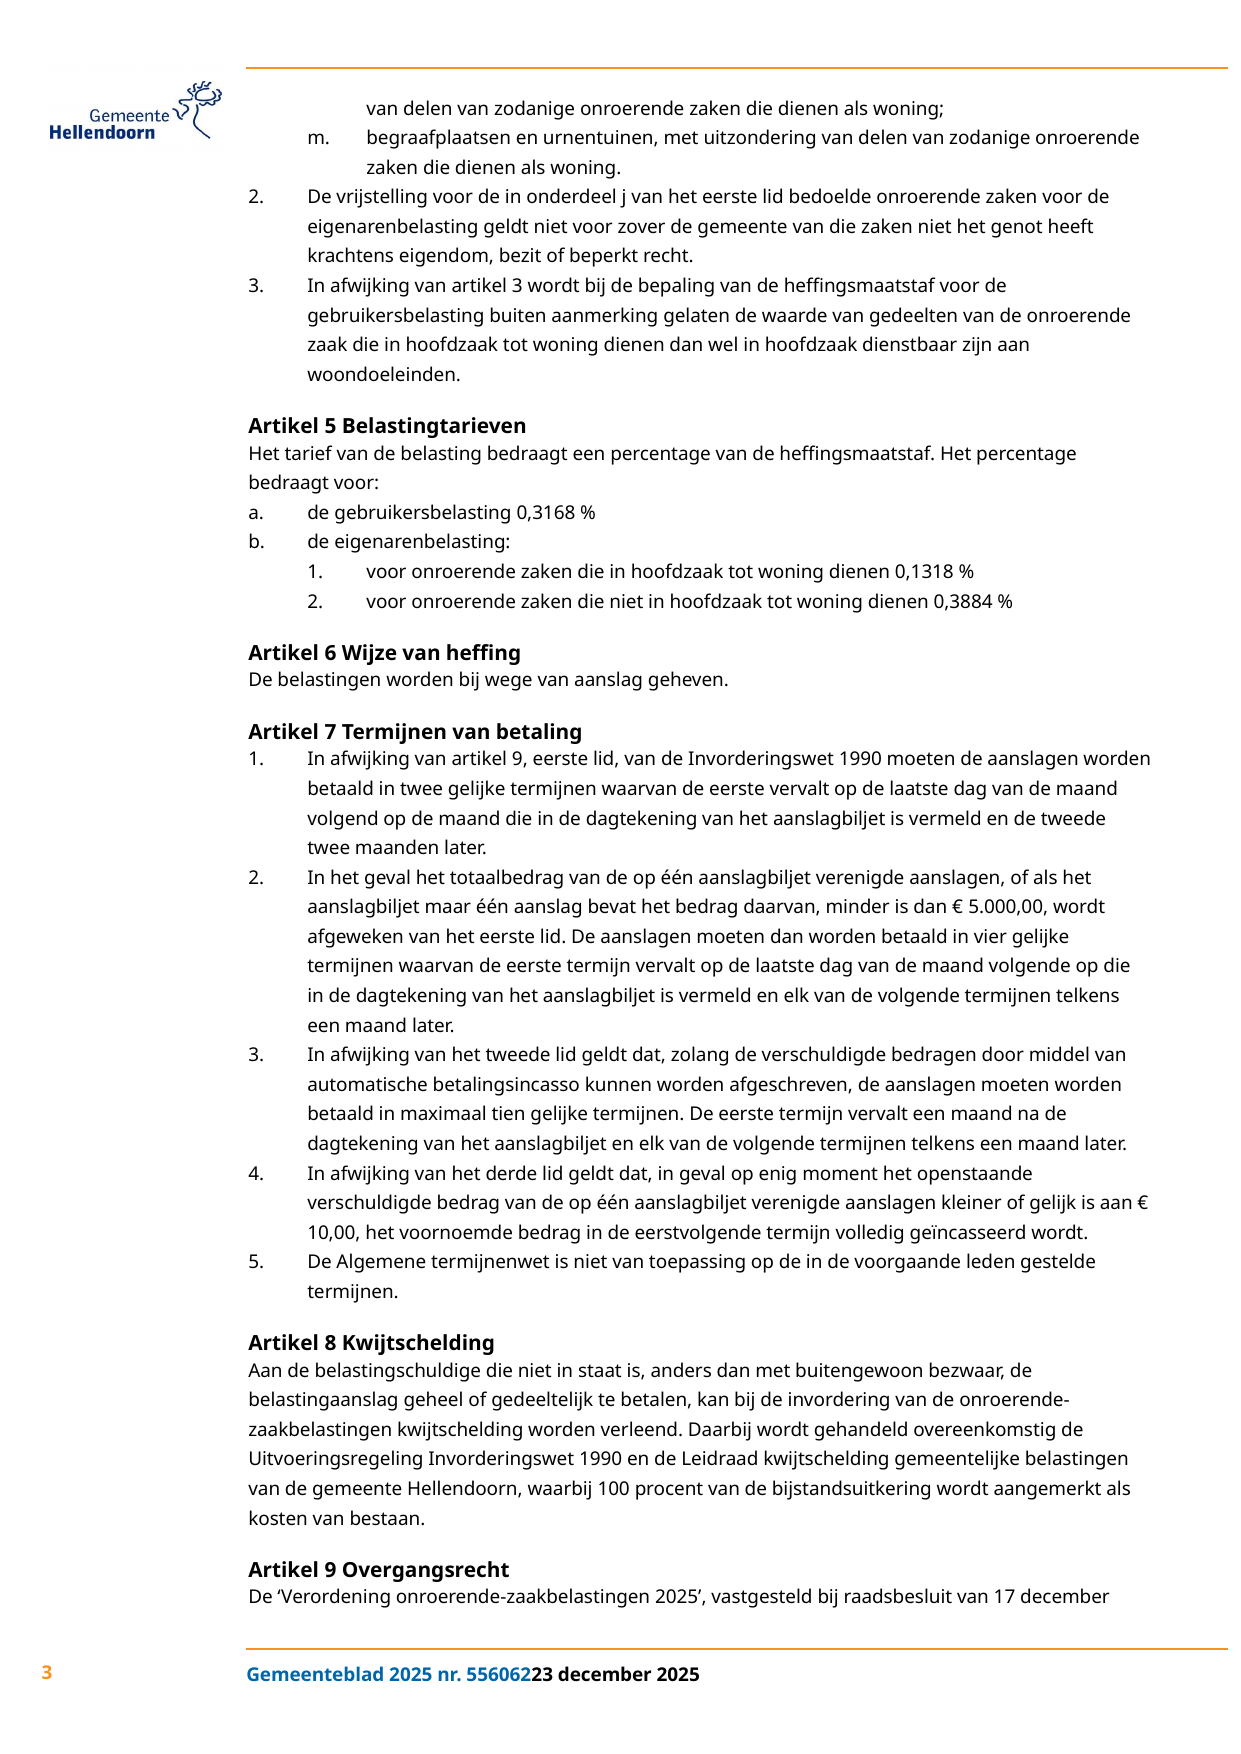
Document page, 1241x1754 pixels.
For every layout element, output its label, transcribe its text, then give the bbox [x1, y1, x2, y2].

text Artikel 7 Termijnen van betaling [248, 717, 1152, 746]
text Artikel 6 Wijze van heffing [248, 638, 1152, 667]
list De Algemene termijnenwet is niet van toepassing op de in de voorgaande leden gestelde termijnen. [248, 1248, 1152, 1304]
list begraafplaatsen en urnentuinen, met uitzondering van delen van zodanige onroerende zaken die dienen als woning. [307, 124, 1152, 180]
list voor onroerende zaken die in hoofdzaak tot woning dienen 0,1318 % [307, 558, 1152, 584]
list de eigenarenbelasting: [248, 529, 1152, 554]
list In afwijking van het derde lid geldt dat, in geval op enig moment het openstaande verschuldigde bedrag van de op één aanslagbiljet verenigde aanslagen kleiner of gelijk is aan € 10,00, het voornoemde bedrag in de eerstvolgende termijn volledig geïncasseerd wordt. [248, 1160, 1152, 1244]
text Artikel 9 Overgangsrecht [248, 1555, 1152, 1584]
text De ‘Verordening onroerende-zaakbelastingen 2025’, vastgesteld bij raadsbesluit van 17 december [248, 1584, 1152, 1609]
list In afwijking van artikel 9, eerste lid, van de Invorderingswet 1990 moeten de aanslagen worden betaald in twee gelijke termijnen waarvan de eerste vervalt op de laatste dag van de maand volgend op de maand die in de dagtekening van het aanslagbiljet is vermeld en de tweede twee maanden later. [248, 746, 1152, 860]
list In afwijking van artikel 3 wordt bij de bepaling van de heffingsmaatstaf voor de gebruikersbelasting buiten aanmerking gelaten de waarde van gedeelten van de onroerende zaak die in hoofdzaak tot woning dienen dan wel in hoofdzaak dienstbaar zijn aan woondoeleinden. [248, 272, 1152, 387]
list voor onroerende zaken die niet in hoofdzaak tot woning dienen 0,3884 % [307, 588, 1152, 613]
list de gebruikersbelasting 0,3168 % [248, 499, 1152, 525]
picture [41, 47, 231, 172]
text Aan de belastingschuldige die niet in staat is, anders dan met buitengewoon bezwaar, de belastingaanslag geheel of gedeeltelijk te betalen, kan bij de invordering van de onroerende-zaakbelastingen kwijtschelding worden verleend. Daarbij wordt gehandeld overeenkomstig de Uitvoeringsregeling Invorderingswet 1990 en de Leidraad kwijtschelding gemeentelijke belastingen van de gemeente Hellendoorn, waarbij 100 procent van de bijstandsuitkering wordt aangemerkt als kosten van bestaan. [248, 1357, 1152, 1531]
text De belastingen worden bij wege van aanslag geheven. [248, 667, 1152, 692]
text Artikel 5 Belastingtarieven [248, 411, 1152, 440]
list In afwijking van het tweede lid geldt dat, zolang de verschuldigde bedragen door middel van automatische betalingsincasso kunnen worden afgeschreven, de aanslagen moeten worden betaald in maximaal tien gelijke termijnen. De eerste termijn vervalt een maand na de dagtekening van het aanslagbiljet en elk van de volgende termijnen telkens een maand later. [248, 1041, 1152, 1156]
list In het geval het totaalbedrag van de op één aanslagbiljet verenigde aanslagen, of als het aanslagbiljet maar één aanslag bevat het bedrag daarvan, minder is dan € 5.000,00, wordt afgeweken van het eerste lid. De aanslagen moeten dan worden betaald in vier gelijke termijnen waarvan de eerste termijn vervalt op de laatste dag van de maand volgende op die in de dagtekening van het aanslagbiljet is vermeld en elk van de volgende termijnen telkens een maand later. [248, 864, 1152, 1037]
list van delen van zodanige onroerende zaken die dienen als woning; [307, 95, 1152, 121]
text Het tarief van de belasting bedraagt een percentage van de heffingsmaatstaf. Het percentage bedraagt voor: [248, 440, 1152, 495]
list De vrijstelling voor de in onderdeel j van het eerste lid bedoelde onroerende zaken voor de eigenarenbelasting geldt niet voor zover de gemeente van die zaken niet het genot heeft krachtens eigendom, bezit of beperkt recht. [248, 183, 1152, 268]
text Artikel 8 Kwijtschelding [248, 1328, 1152, 1357]
